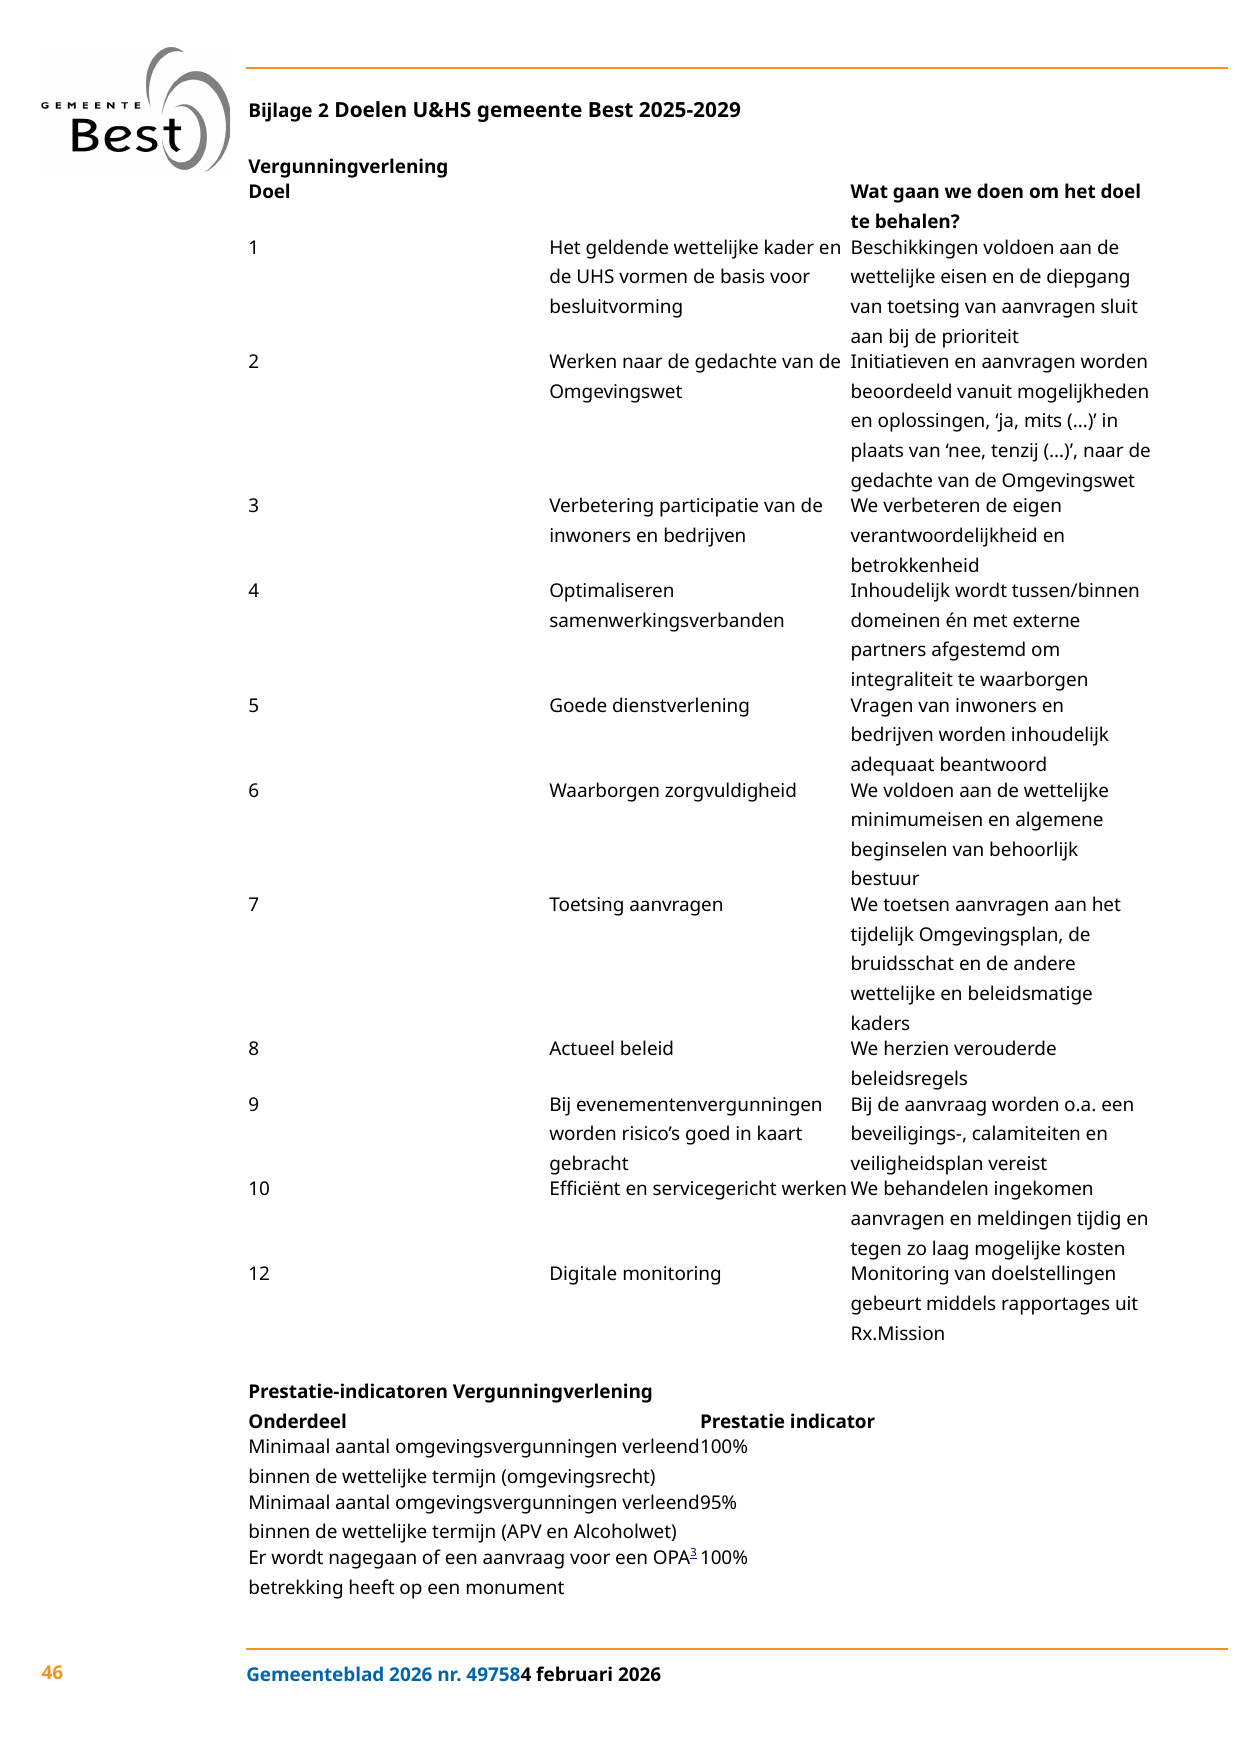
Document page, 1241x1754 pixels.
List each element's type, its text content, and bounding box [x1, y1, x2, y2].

table_cell Actueel beleid [549, 1035, 850, 1091]
table_cell 3 [248, 493, 549, 577]
table_header Vergunningverlening [248, 153, 1152, 179]
table_cell Het geldende wettelijke kader en de UHS vormen de basis voor besluitvorming [549, 234, 850, 348]
table_cell Waarborgen zorgvuldigheid [549, 777, 850, 891]
table_cell Goede dienstverlening [549, 692, 850, 777]
table_cell We voldoen aan de wettelijke minimumeisen en algemene beginselen van behoorlijk bestuur [850, 777, 1152, 891]
table_cell 95% [700, 1489, 1152, 1544]
table_cell 9 [248, 1091, 549, 1176]
table_cell We toetsen aanvragen aan het tijdelijk Omgevingsplan, de bruidsschat en de andere wettelijke en beleidsmatige kaders [850, 891, 1152, 1035]
table_cell Bij evenementenvergunningen worden risico’s goed in kaart gebracht [549, 1091, 850, 1176]
table_cell Inhoudelijk wordt tussen/binnen domeinen én met externe partners afgestemd om integraliteit te waarborgen [850, 578, 1152, 692]
table_cell 1 [248, 234, 549, 348]
table_cell 7 [248, 891, 549, 1035]
table_cell Bij de aanvraag worden o.a. een beveiligings-, calamiteiten en veiligheidsplan vereist [850, 1091, 1152, 1176]
text Prestatie-indicatoren Vergunningverlening [248, 1378, 1152, 1404]
table_cell Digitale monitoring [549, 1261, 850, 1345]
text Bijlage 2 Doelen U&HS gemeente Best 2025-2029 [248, 95, 1152, 123]
table_cell We behandelen ingekomen aanvragen en meldingen tijdig en tegen zo laag mogelijke kosten [850, 1176, 1152, 1261]
table_cell Toetsing aanvragen [549, 891, 850, 1035]
table_cell 100% [700, 1544, 1152, 1599]
table_cell Wat gaan we doen om het doel te behalen? [850, 179, 1152, 234]
table_cell Werken naar de gedachte van de Omgevingswet [549, 349, 850, 493]
table_cell Efficiënt en servicegericht werken [549, 1176, 850, 1261]
picture [41, 47, 231, 172]
table_cell 10 [248, 1176, 549, 1261]
table_cell Minimaal aantal omgevingsvergunningen verleend binnen de wettelijke termijn (omgevingsrecht) [248, 1434, 700, 1489]
table_cell Optimaliseren samenwerkingsverbanden [549, 578, 850, 692]
table_cell We verbeteren de eigen verantwoordelijkheid en betrokkenheid [850, 493, 1152, 577]
table_cell We herzien verouderde beleidsregels [850, 1035, 1152, 1091]
table_header Onderdeel [248, 1408, 700, 1434]
table_cell Initiatieven en aanvragen worden beoordeeld vanuit mogelijkheden en oplossingen, ‘ja, mits (…)’ in plaats van ‘nee, tenzij (…)’, naar de gedachte van de Omgevingswet [850, 349, 1152, 493]
table_cell Doel [248, 179, 850, 234]
table_header Prestatie indicator [700, 1408, 1152, 1434]
table_cell Minimaal aantal omgevingsvergunningen verleend binnen de wettelijke termijn (APV en Alcoholwet) [248, 1489, 700, 1544]
table_cell 5 [248, 692, 549, 777]
table_cell Vragen van inwoners en bedrijven worden inhoudelijk adequaat beantwoord [850, 692, 1152, 777]
table_cell 12 [248, 1261, 549, 1345]
table_cell 4 [248, 578, 549, 692]
table_cell 2 [248, 349, 549, 493]
table_cell Er wordt nagegaan of een aanvraag voor een OPA3 betrekking heeft op een monument [248, 1544, 700, 1599]
table_cell 8 [248, 1035, 549, 1091]
table_cell 100% [700, 1434, 1152, 1489]
table_cell Monitoring van doelstellingen gebeurt middels rapportages uit Rx.Mission [850, 1261, 1152, 1345]
table_cell 6 [248, 777, 549, 891]
table_cell Verbetering participatie van de inwoners en bedrijven [549, 493, 850, 577]
table_cell Beschikkingen voldoen aan de wettelijke eisen en de diepgang van toetsing van aanvragen sluit aan bij de prioriteit [850, 234, 1152, 348]
